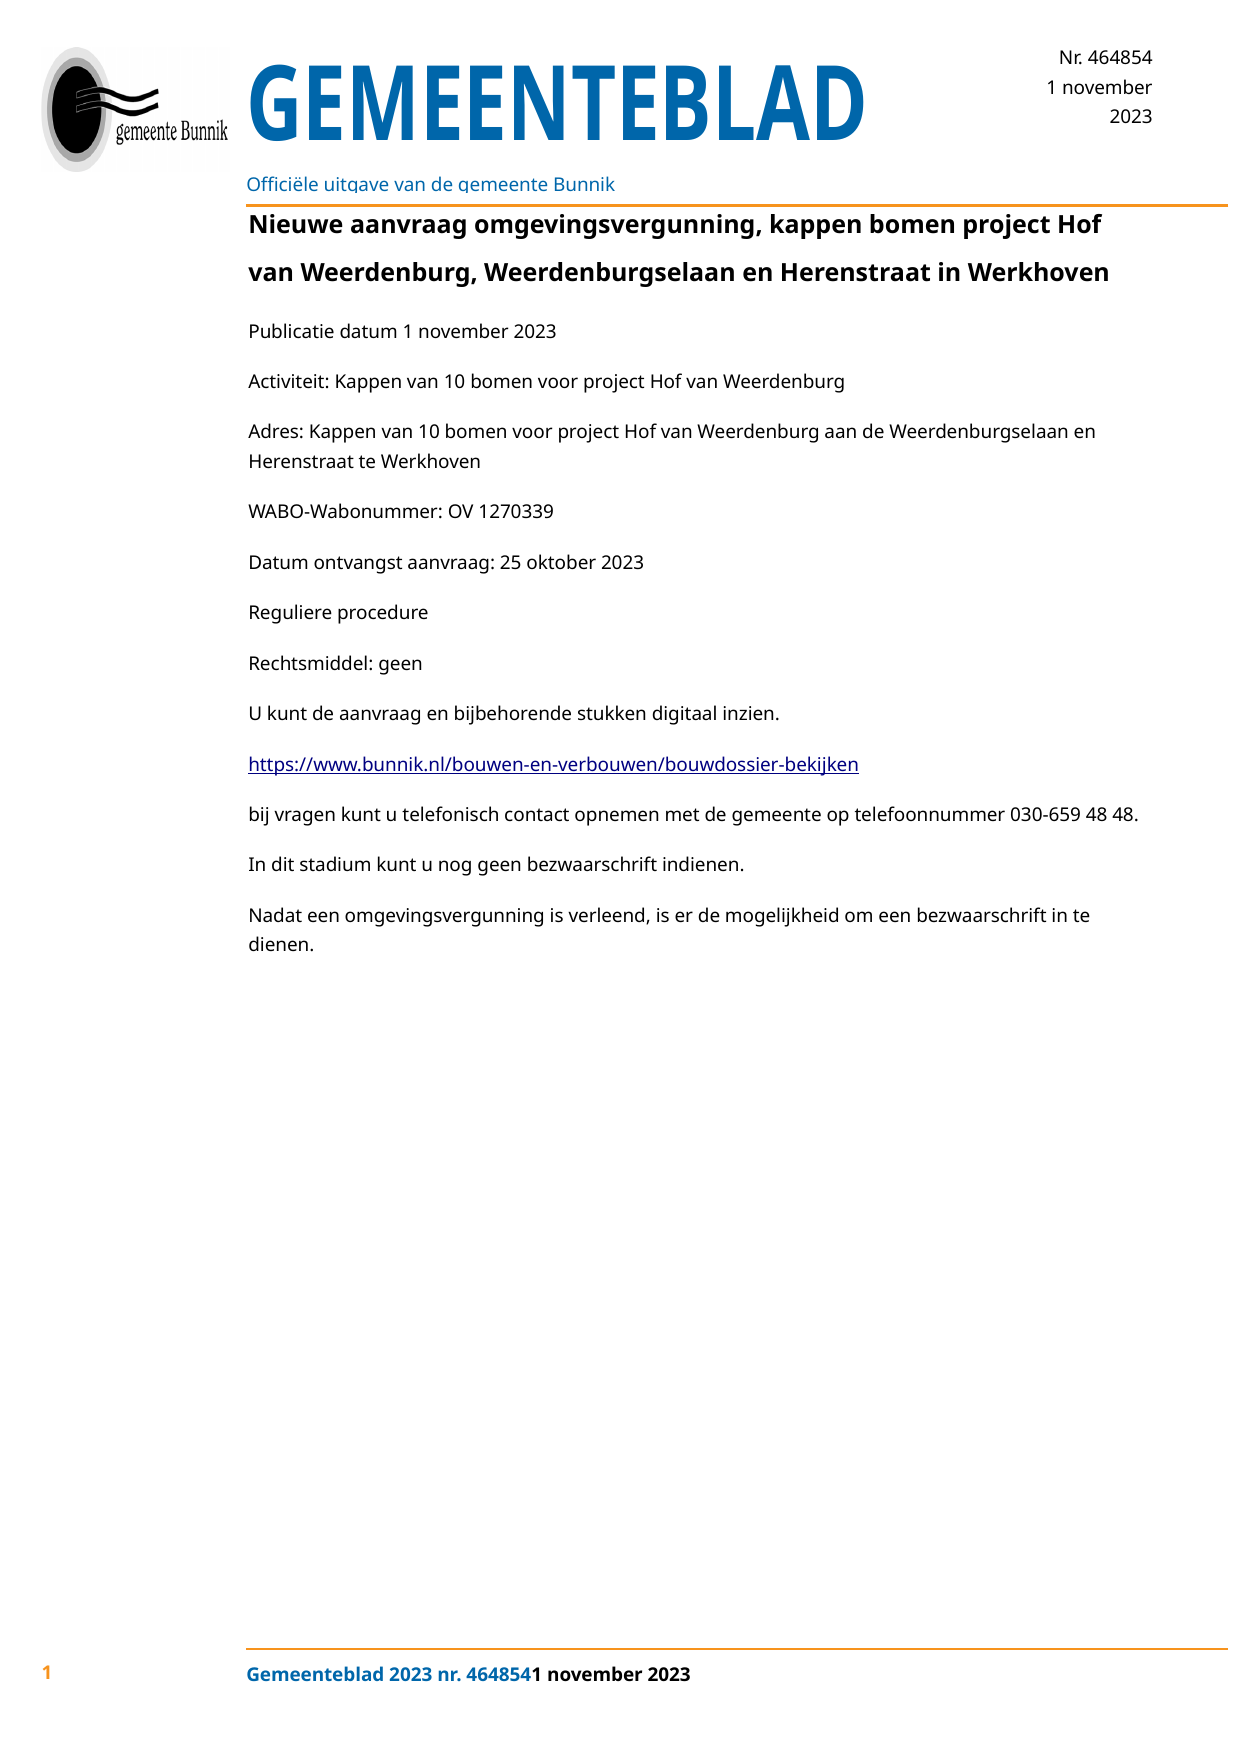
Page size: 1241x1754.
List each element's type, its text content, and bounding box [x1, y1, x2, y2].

picture [41, 47, 231, 172]
text U kunt de aanvraag en bijbehorende stukken digitaal inzien. [248, 700, 1152, 726]
text WABO-Wabonummer: OV 1270339 [248, 499, 1152, 524]
text Reguliere procedure [248, 599, 1152, 625]
text Nadat een omgevingsvergunning is verleend, is er de mogelijkheid om een bezwaarschrift in te dienen. [248, 902, 1152, 957]
text Activiteit: Kappen van 10 bomen voor project Hof van Weerdenburg [248, 368, 1152, 394]
text Publicatie datum 1 november 2023 [248, 318, 1152, 344]
text Datum ontvangst aanvraag: 25 oktober 2023 [248, 549, 1152, 575]
text Adres: Kappen van 10 bomen voor project Hof van Weerdenburg aan de Weerdenburgselaan en Herenstraat te Werkhoven [248, 419, 1152, 474]
text Nieuwe aanvraag omgevingsvergunning, kappen bomen project Hof van Weerdenburg, Weerdenburgselaan en Herenstraat in Werkhoven [248, 207, 1152, 288]
text In dit stadium kunt u nog geen bezwaarschrift indienen. [248, 852, 1152, 877]
text bij vragen kunt u telefonisch contact opnemen met de gemeente op telefoonnummer 030-659 48 48. [248, 801, 1152, 827]
text https://www.bunnik.nl/bouwen-en-verbouwen/bouwdossier-bekijken [248, 751, 1152, 777]
text Rechtsmiddel: geen [248, 650, 1152, 676]
